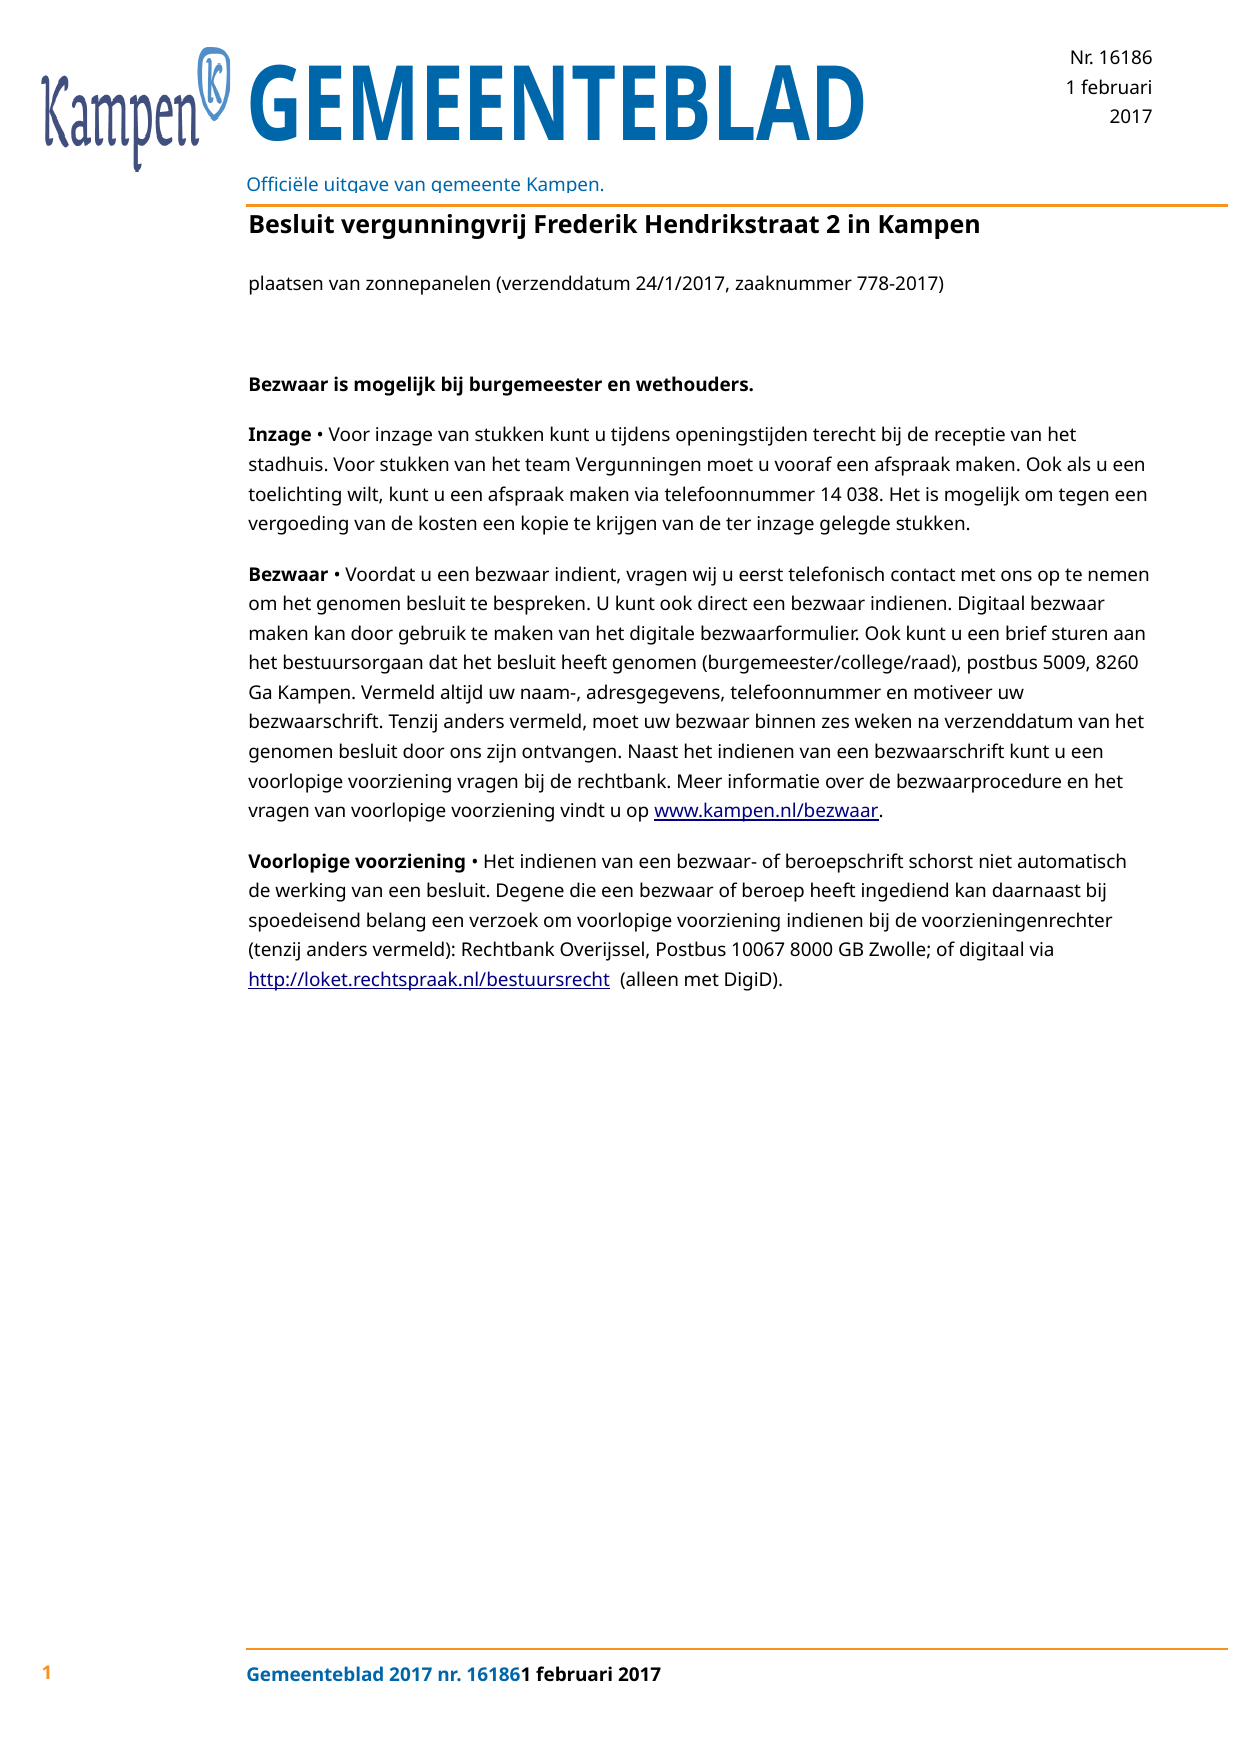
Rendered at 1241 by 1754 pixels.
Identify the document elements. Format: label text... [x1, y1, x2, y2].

text Voorlopige voorziening • Het indienen van een bezwaar- of beroepschrift schorst niet automatisch de werking van een besluit. Degene die een bezwaar of beroep heeft ingediend kan daarnaast bij spoedeisend belang een verzoek om voorlopige voorziening indienen bij de voorzieningenrechter (tenzij anders vermeld): Rechtbank Overijssel, Postbus 10067 8000 GB Zwolle; of digitaal via http://loket.rechtspraak.nl/bestuursrecht (alleen met DigiD). [248, 848, 1152, 992]
picture [41, 47, 231, 172]
text Bezwaar is mogelijk bij burgemeester en wethouders. [248, 371, 1152, 397]
text Besluit vergunningvrij Frederik Hendrikstraat 2 in Kampen [248, 207, 1152, 241]
text Bezwaar • Voordat u een bezwaar indient, vragen wij u eerst telefonisch contact met ons op te nemen om het genomen besluit te bespreken. U kunt ook direct een bezwaar indienen. Digitaal bezwaar maken kan door gebruik te maken van het digitale bezwaarformulier. Ook kunt u een brief sturen aan het bestuursorgaan dat het besluit heeft genomen (burgemeester/college/raad), postbus 5009, 8260 Ga Kampen. Vermeld altijd uw naam-, adresgegevens, telefoonnummer en motiveer uw bezwaarschrift. Tenzij anders vermeld, moet uw bezwaar binnen zes weken na verzenddatum van het genomen besluit door ons zijn ontvangen. Naast het indienen van een bezwaarschrift kunt u een voorlopige voorziening vragen bij de rechtbank. Meer informatie over de bezwaarprocedure en het vragen van voorlopige voorziening vindt u op www.kampen.nl/bezwaar. [248, 561, 1152, 823]
text plaatsen van zonnepanelen (verzenddatum 24/1/2017, zaaknummer 778-2017) [248, 270, 1152, 296]
text Inzage • Voor inzage van stukken kunt u tijdens openingstijden terecht bij de receptie van het stadhuis. Voor stukken van het team Vergunningen moet u vooraf een afspraak maken. Ook als u een toelichting wilt, kunt u een afspraak maken via telefoonnummer 14 038. Het is mogelijk om tegen een vergoeding van de kosten een kopie te krijgen van de ter inzage gelegde stukken. [248, 422, 1152, 536]
